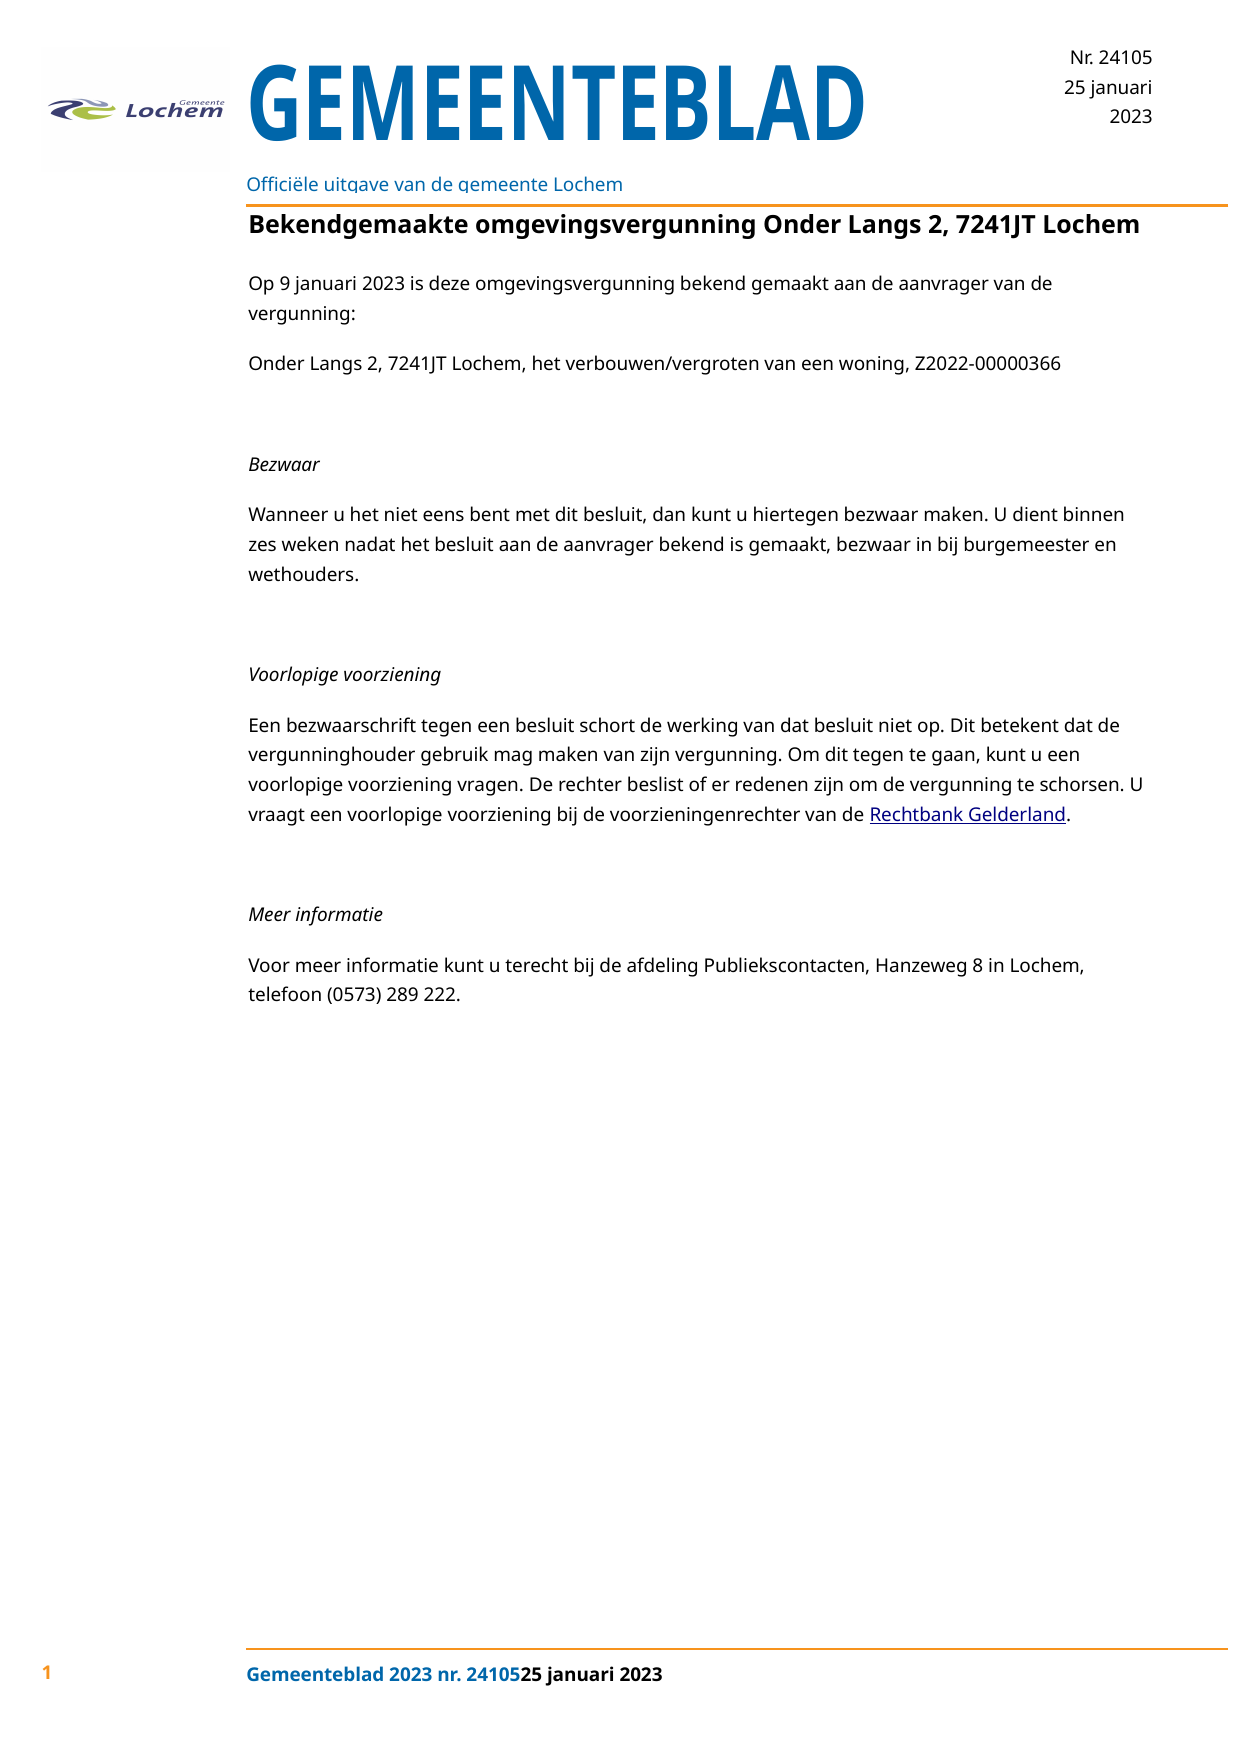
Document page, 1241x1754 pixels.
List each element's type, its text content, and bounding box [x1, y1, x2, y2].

text Op 9 januari 2023 is deze omgevingsvergunning bekend gemaakt aan de aanvrager van de vergunning: [248, 270, 1152, 326]
text Voorlopige voorziening [248, 662, 1152, 687]
text Bezwaar [248, 451, 1152, 477]
text Een bezwaarschrift tegen een besluit schort de werking van dat besluit niet op. Dit betekent dat de vergunninghouder gebruik mag maken van zijn vergunning. Om dit tegen te gaan, kunt u een voorlopige voorziening vragen. De rechter beslist of er redenen zijn om de vergunning te schorsen. U vraagt een voorlopige voorziening bij de voorzieningenrechter van de Rechtbank Gelderland. [248, 712, 1152, 826]
text Wanneer u het niet eens bent met dit besluit, dan kunt u hiertegen bezwaar maken. U dient binnen zes weken nadat het besluit aan de aanvrager bekend is gemaakt, bezwaar in bij burgemeester en wethouders. [248, 502, 1152, 586]
text Onder Langs 2, 7241JT Lochem, het verbouwen/vergroten van een woning, Z2022-00000366 [248, 350, 1152, 376]
text Voor meer informatie kunt u terecht bij de afdeling Publiekscontacten, Hanzeweg 8 in Lochem, telefoon (0573) 289 222. [248, 952, 1152, 1007]
text Meer informatie [248, 902, 1152, 927]
text Bekendgemaakte omgevingsvergunning Onder Langs 2, 7241JT Lochem [248, 207, 1152, 241]
picture [41, 47, 231, 172]
